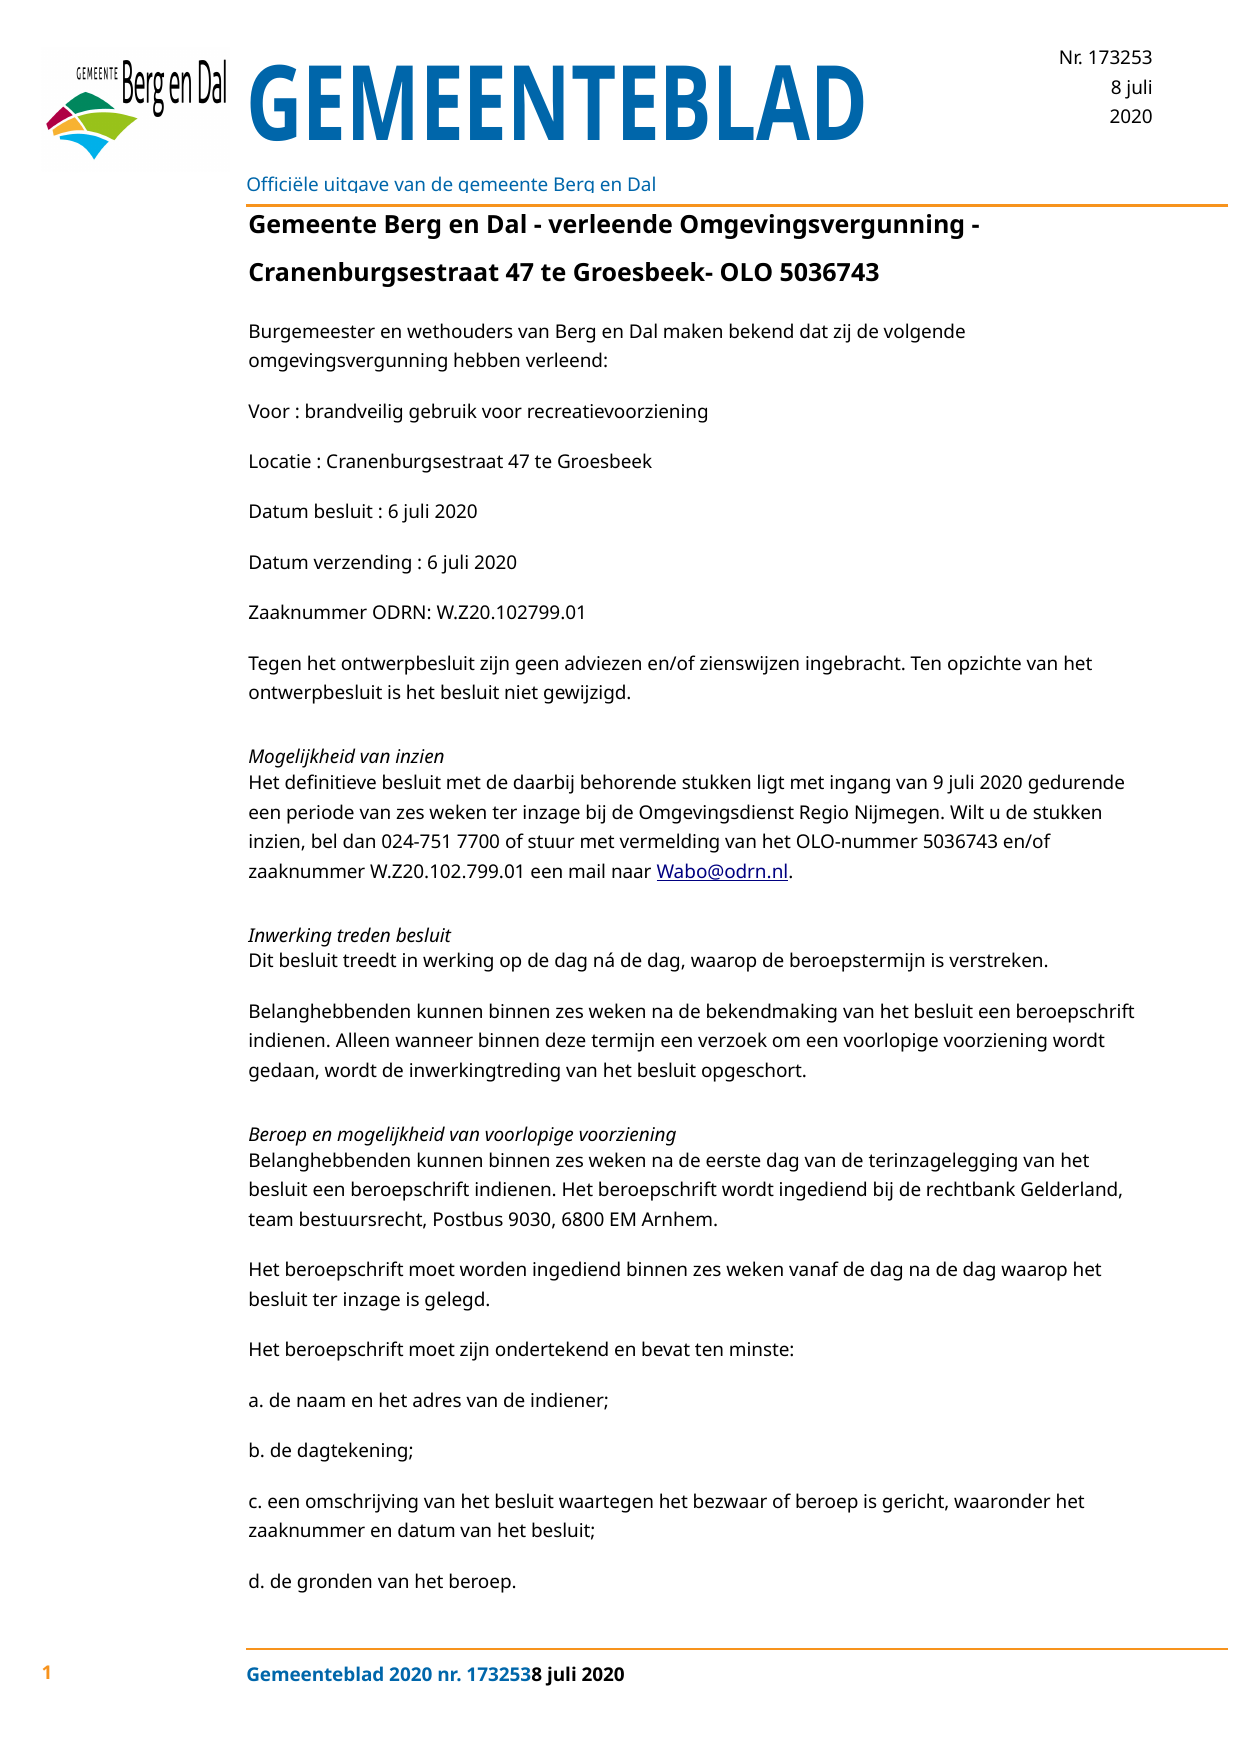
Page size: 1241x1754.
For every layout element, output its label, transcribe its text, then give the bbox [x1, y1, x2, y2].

text Gemeente Berg en Dal - verleende Omgevingsvergunning - Cranenburgsestraat 47 te Groesbeek- OLO 5036743 [248, 207, 1152, 288]
text a. de naam en het adres van de indiener; [248, 1387, 1152, 1413]
text Datum besluit : 6 juli 2020 [248, 499, 1152, 524]
text Belanghebbenden kunnen binnen zes weken na de eerste dag van de terinzagelegging van het besluit een beroepschrift indienen. Het beroepschrift wordt ingediend bij de rechtbank Gelderland, team bestuursrecht, Postbus 9030, 6800 EM Arnhem. [248, 1147, 1152, 1232]
text Het beroepschrift moet worden ingediend binnen zes weken vanaf de dag na de dag waarop het besluit ter inzage is gelegd. [248, 1257, 1152, 1312]
text d. de gronden van het beroep. [248, 1568, 1152, 1593]
text Voor : brandveilig gebruik voor recreatievoorziening [248, 398, 1152, 424]
text b. de dagtekening; [248, 1437, 1152, 1463]
text Zaaknummer ODRN: W.Z20.102799.01 [248, 599, 1152, 625]
text Datum verzending : 6 juli 2020 [248, 549, 1152, 575]
text Tegen het ontwerpbesluit zijn geen adviezen en/of zienswijzen ingebracht. Ten opzichte van het ontwerpbesluit is het besluit niet gewijzigd. [248, 650, 1152, 705]
text Locatie : Cranenburgsestraat 47 te Groesbeek [248, 448, 1152, 474]
text Belanghebbenden kunnen binnen zes weken na de bekendmaking van het besluit een beroepschrift indienen. Alleen wanneer binnen deze termijn een verzoek om een voorlopige voorziening wordt gedaan, wordt de inwerkingtreding van het besluit opgeschort. [248, 998, 1152, 1083]
text c. een omschrijving van het besluit waartegen het bezwaar of beroep is gericht, waaronder het zaaknummer en datum van het besluit; [248, 1488, 1152, 1543]
text Dit besluit treedt in werking op de dag ná de dag, waarop de beroepstermijn is verstreken. [248, 948, 1152, 973]
picture [41, 47, 231, 172]
text Het definitieve besluit met de daarbij behorende stukken ligt met ingang van 9 juli 2020 gedurende een periode van zes weken ter inzage bij de Omgevingsdienst Regio Nijmegen. Wilt u de stukken inzien, bel dan 024-751 7700 of stuur met vermelding van het OLO-nummer 5036743 en/of zaaknummer W.Z20.102.799.01 een mail naar Wabo@odrn.nl. [248, 769, 1152, 884]
text Burgemeester en wethouders van Berg en Dal maken bekend dat zij de volgende omgevingsvergunning hebben verleend: [248, 318, 1152, 373]
text Inwerking treden besluit [248, 922, 1152, 948]
text Mogelijkheid van inzien [248, 743, 1152, 769]
text Beroep en mogelijkheid van voorlopige voorziening [248, 1121, 1152, 1147]
text Het beroepschrift moet zijn ondertekend en bevat ten minste: [248, 1337, 1152, 1362]
